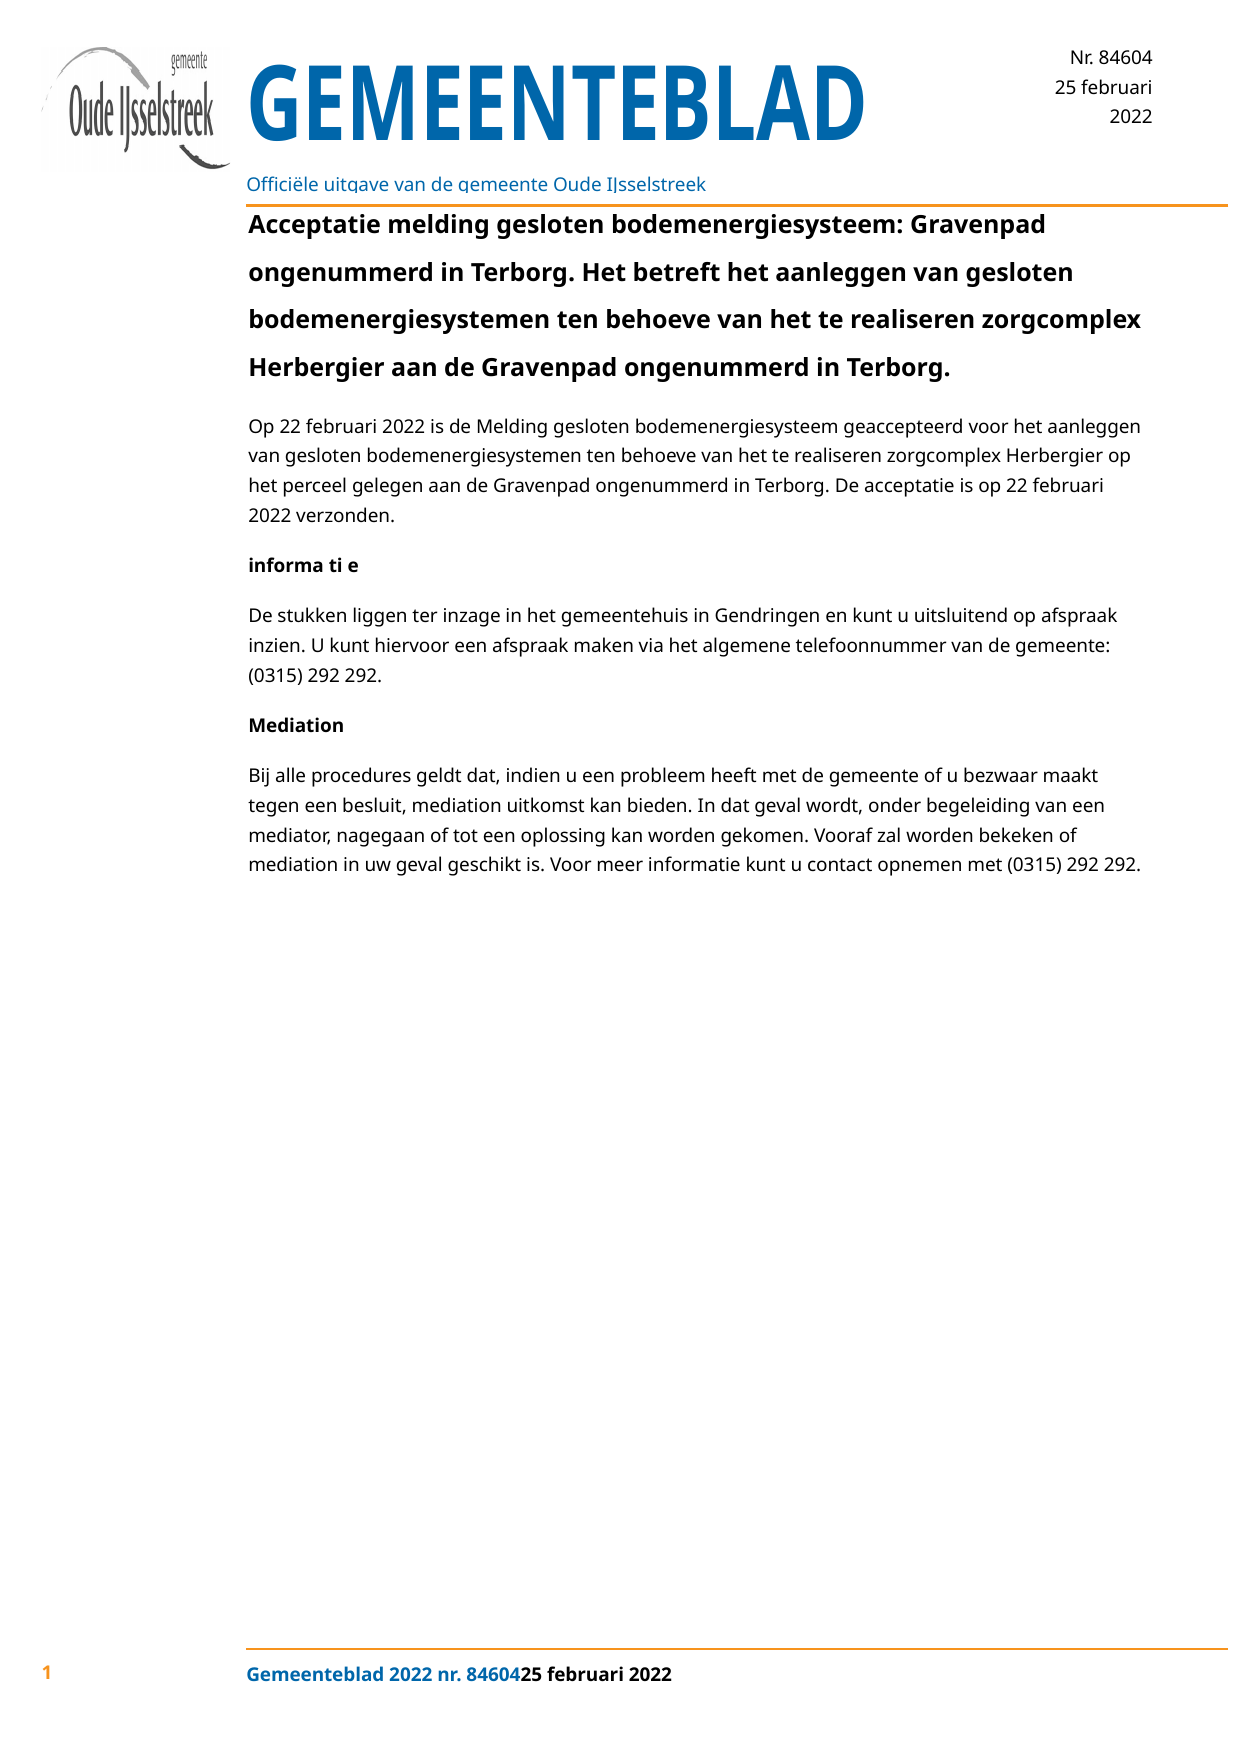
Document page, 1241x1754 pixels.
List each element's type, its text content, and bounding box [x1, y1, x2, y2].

picture [41, 47, 231, 172]
text De stukken liggen ter inzage in het gemeentehuis in Gendringen en kunt u uitsluitend op afspraak inzien. U kunt hiervoor een afspraak maken via het algemene telefoonnummer van de gemeente: (0315) 292 292. [248, 603, 1152, 688]
text Mediation [248, 712, 1152, 738]
text Acceptatie melding gesloten bodemenergiesysteem: Gravenpad ongenummerd in Terborg. Het betreft het aanleggen van gesloten bodemenergiesystemen ten behoeve van het te realiseren zorgcomplex Herbergier aan de Gravenpad ongenummerd in Terborg. [248, 207, 1152, 384]
text informa ti e [248, 552, 1152, 578]
text Op 22 februari 2022 is de Melding gesloten bodemenergiesysteem geaccepteerd voor het aanleggen van gesloten bodemenergiesystemen ten behoeve van het te realiseren zorgcomplex Herbergier op het perceel gelegen aan de Gravenpad ongenummerd in Terborg. De acceptatie is op 22 februari 2022 verzonden. [248, 413, 1152, 528]
text Bij alle procedures geldt dat, indien u een probleem heeft met de gemeente of u bezwaar maakt tegen een besluit, mediation uitkomst kan bieden. In dat geval wordt, onder begeleiding van een mediator, nagegaan of tot een oplossing kan worden gekomen. Vooraf zal worden bekeken of mediation in uw geval geschikt is. Voor meer informatie kunt u contact opnemen met (0315) 292 292. [248, 763, 1152, 877]
